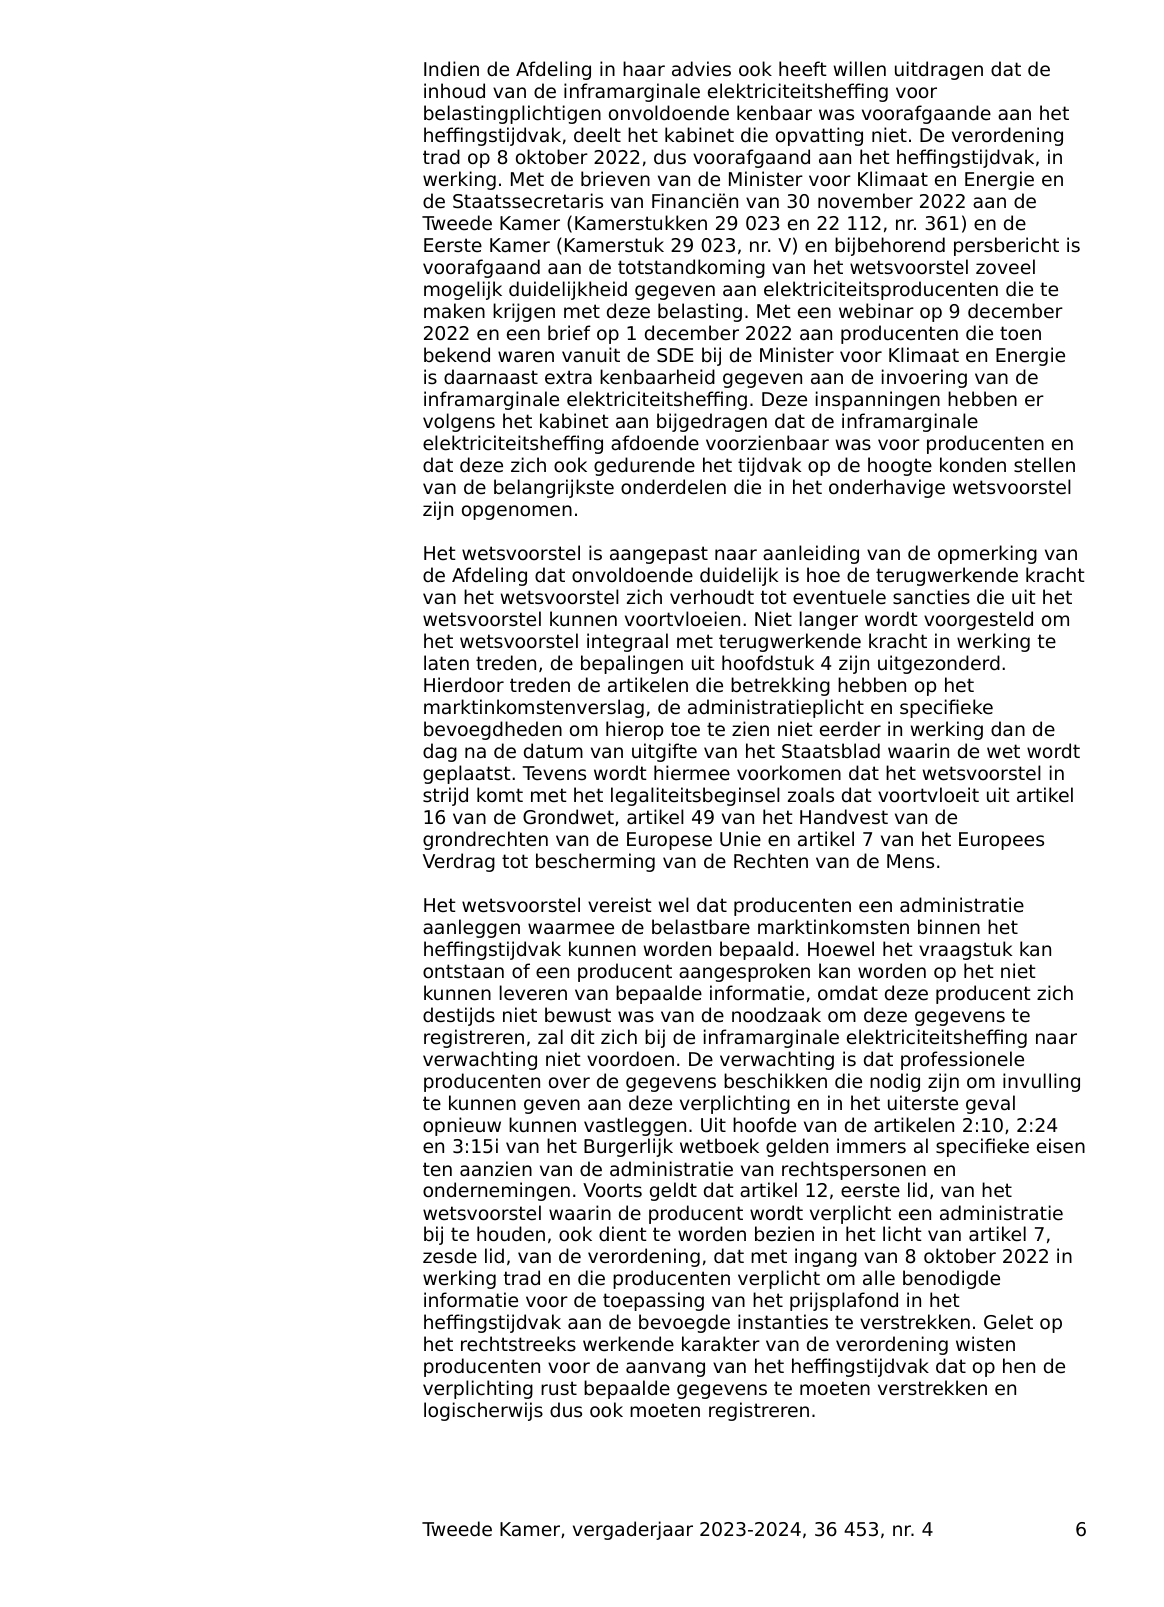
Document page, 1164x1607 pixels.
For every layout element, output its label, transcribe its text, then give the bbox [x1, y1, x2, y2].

text Het wetsvoorstel is aangepast naar aanleiding van de opmerking van de Afdeling dat onvoldoende duidelijk is hoe de terugwerkende kracht van het wetsvoorstel zich verhoudt tot eventuele sancties die uit het wetsvoorstel kunnen voortvloeien. Niet langer wordt voorgesteld om het wetsvoorstel integraal met terugwerkende kracht in werking te laten treden, de bepalingen uit hoofdstuk 4 zijn uitgezonderd. Hierdoor treden de artikelen die betrekking hebben op het marktinkomstenverslag, de administratieplicht en specifieke bevoegdheden om hierop toe te zien niet eerder in werking dan de dag na de datum van uitgifte van het Staatsblad waarin de wet wordt geplaatst. Tevens wordt hiermee voorkomen dat het wetsvoorstel in strijd komt met het legaliteitsbeginsel zoals dat voortvloeit uit artikel 16 van de Grondwet, artikel 49 van het Handvest van de grondrechten van de Europese Unie en artikel 7 van het Europees Verdrag tot bescherming van de Rechten van de Mens. [422, 543, 1087, 872]
text Het wetsvoorstel vereist wel dat producenten een administratie aanleggen waarmee de belastbare marktinkomsten binnen het heffingstijdvak kunnen worden bepaald. Hoewel het vraagstuk kan ontstaan of een producent aangesproken kan worden op het niet kunnen leveren van bepaalde informatie, omdat deze producent zich destijds niet bewust was van de noodzaak om deze gegevens te registreren, zal dit zich bij de inframarginale elektriciteitsheffing naar verwachting niet voordoen. De verwachting is dat professionele producenten over de gegevens beschikken die nodig zijn om invulling te kunnen geven aan deze verplichting en in het uiterste geval opnieuw kunnen vastleggen. Uit hoofde van de artikelen 2:10, 2:24 en 3:15i van het Burgerlijk wetboek gelden immers al specifieke eisen ten aanzien van de administratie van rechtspersonen en ondernemingen. Voorts geldt dat artikel 12, eerste lid, van het wetsvoorstel waarin de producent wordt verplicht een administratie bij te houden, ook dient te worden bezien in het licht van artikel 7, zesde lid, van de verordening, dat met ingang van 8 oktober 2022 in werking trad en die producenten verplicht om alle benodigde informatie voor de toepassing van het prijsplafond in het heffingstijdvak aan de bevoegde instanties te verstrekken. Gelet op het rechtstreeks werkende karakter van de verordening wisten producenten voor de aanvang van het heffingstijdvak dat op hen de verplichting rust bepaalde gegevens te moeten verstrekken en logischerwijs dus ook moeten registreren. [422, 895, 1087, 1422]
text Indien de Afdeling in haar advies ook heeft willen uitdragen dat de inhoud van de inframarginale elektriciteitsheffing voor belastingplichtigen onvoldoende kenbaar was voorafgaande aan het heffingstijdvak, deelt het kabinet die opvatting niet. De verordening trad op 8 oktober 2022, dus voorafgaand aan het heffingstijdvak, in werking. Met de brieven van de Minister voor Klimaat en Energie en de Staatssecretaris van Financiën van 30 november 2022 aan de Tweede Kamer (Kamerstukken 29 023 en 22 112, nr. 361) en de Eerste Kamer (Kamerstuk 29 023, nr. V) en bijbehorend persbericht is voorafgaand aan de totstandkoming van het wetsvoorstel zoveel mogelijk duidelijkheid gegeven aan elektriciteitsproducenten die te maken krijgen met deze belasting. Met een webinar op 9 december 2022 en een brief op 1 december 2022 aan producenten die toen bekend waren vanuit de SDE bij de Minister voor Klimaat en Energie is daarnaast extra kenbaarheid gegeven aan de invoering van de inframarginale elektriciteitsheffing. Deze inspanningen hebben er volgens het kabinet aan bijgedragen dat de inframarginale elektriciteitsheffing afdoende voorzienbaar was voor producenten en dat deze zich ook gedurende het tijdvak op de hoogte konden stellen van de belangrijkste onderdelen die in het onderhavige wetsvoorstel zijn opgenomen. [422, 59, 1087, 521]
